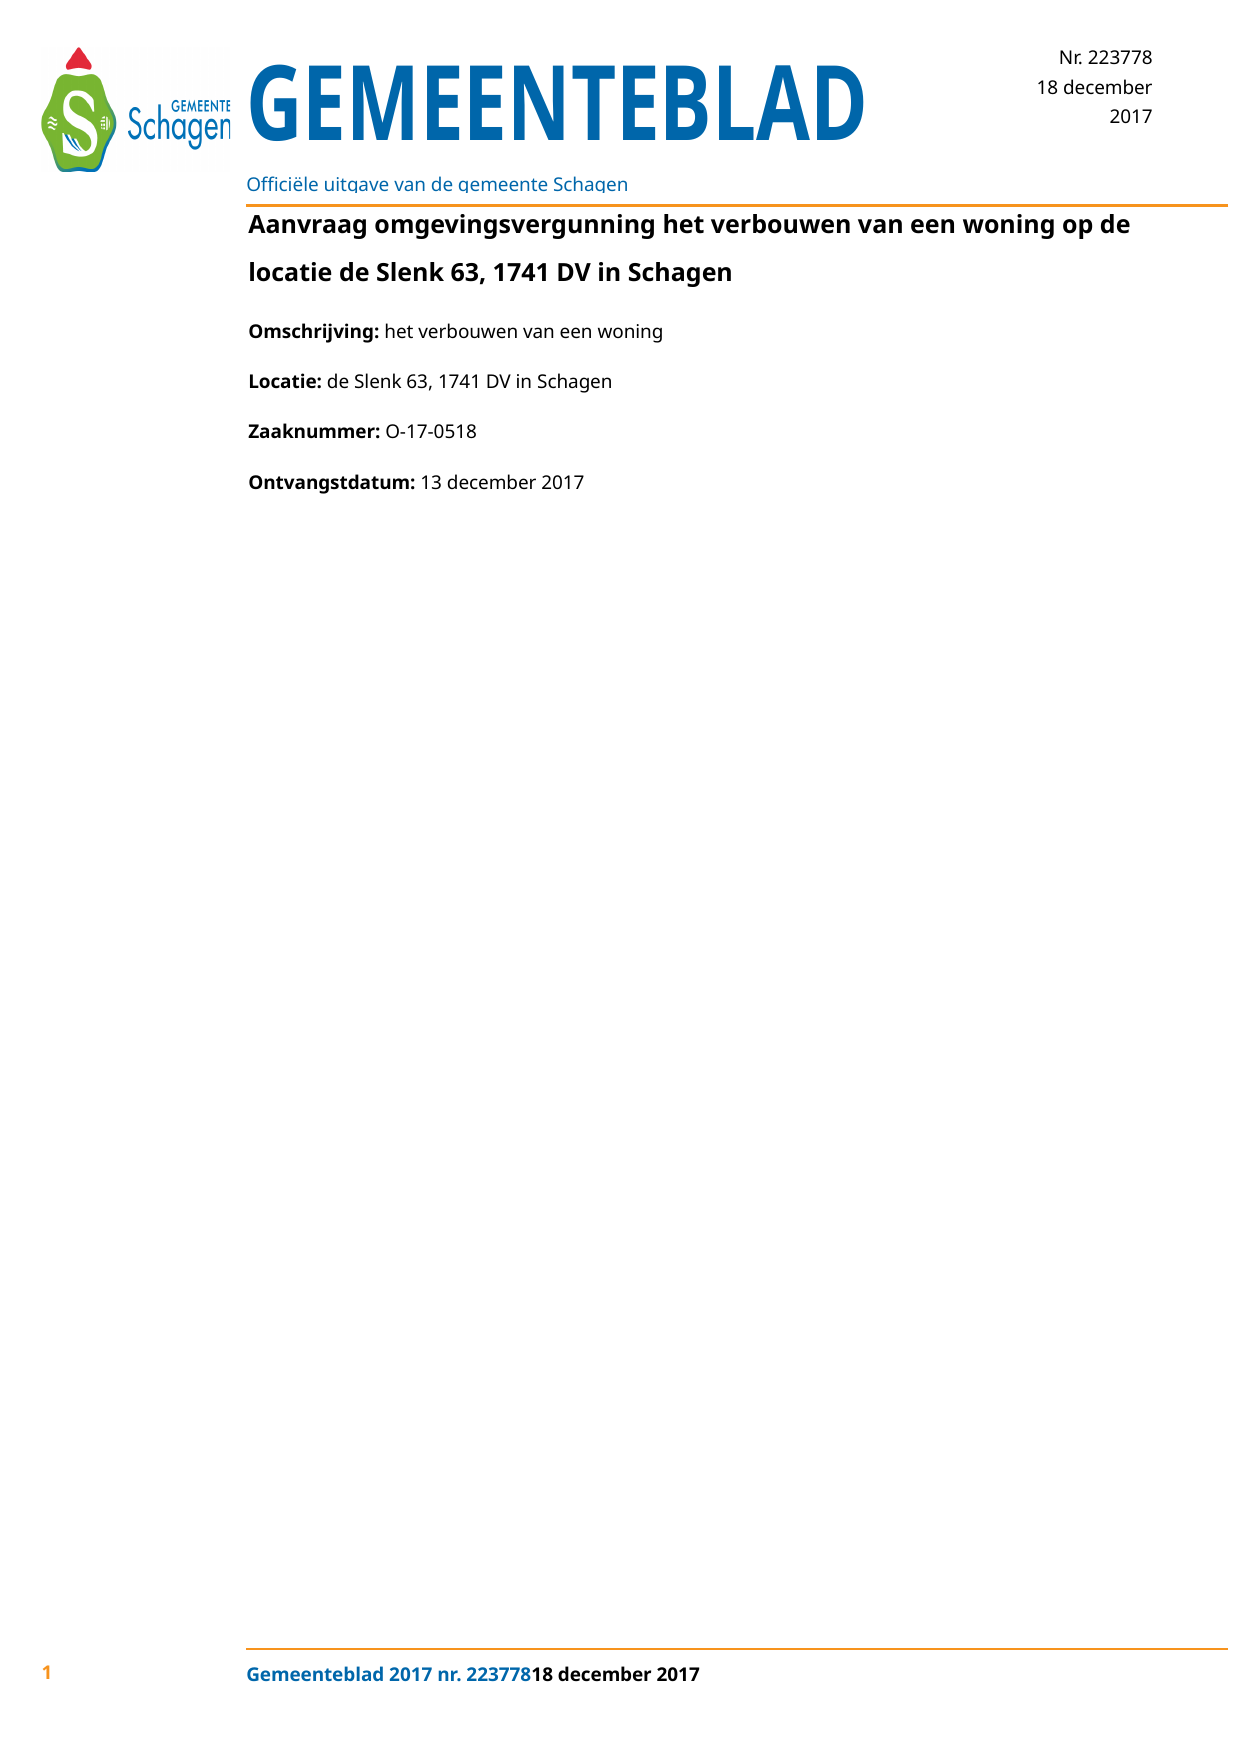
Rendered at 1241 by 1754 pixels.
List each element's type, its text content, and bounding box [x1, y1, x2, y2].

text Omschrijving: het verbouwen van een woning [248, 318, 1152, 344]
text Aanvraag omgevingsvergunning het verbouwen van een woning op de locatie de Slenk 63, 1741 DV in Schagen [248, 207, 1152, 288]
text Locatie: de Slenk 63, 1741 DV in Schagen [248, 368, 1152, 394]
text Ontvangstdatum: 13 december 2017 [248, 469, 1152, 495]
text Zaaknummer: O-17-0518 [248, 419, 1152, 444]
picture [41, 47, 231, 172]
